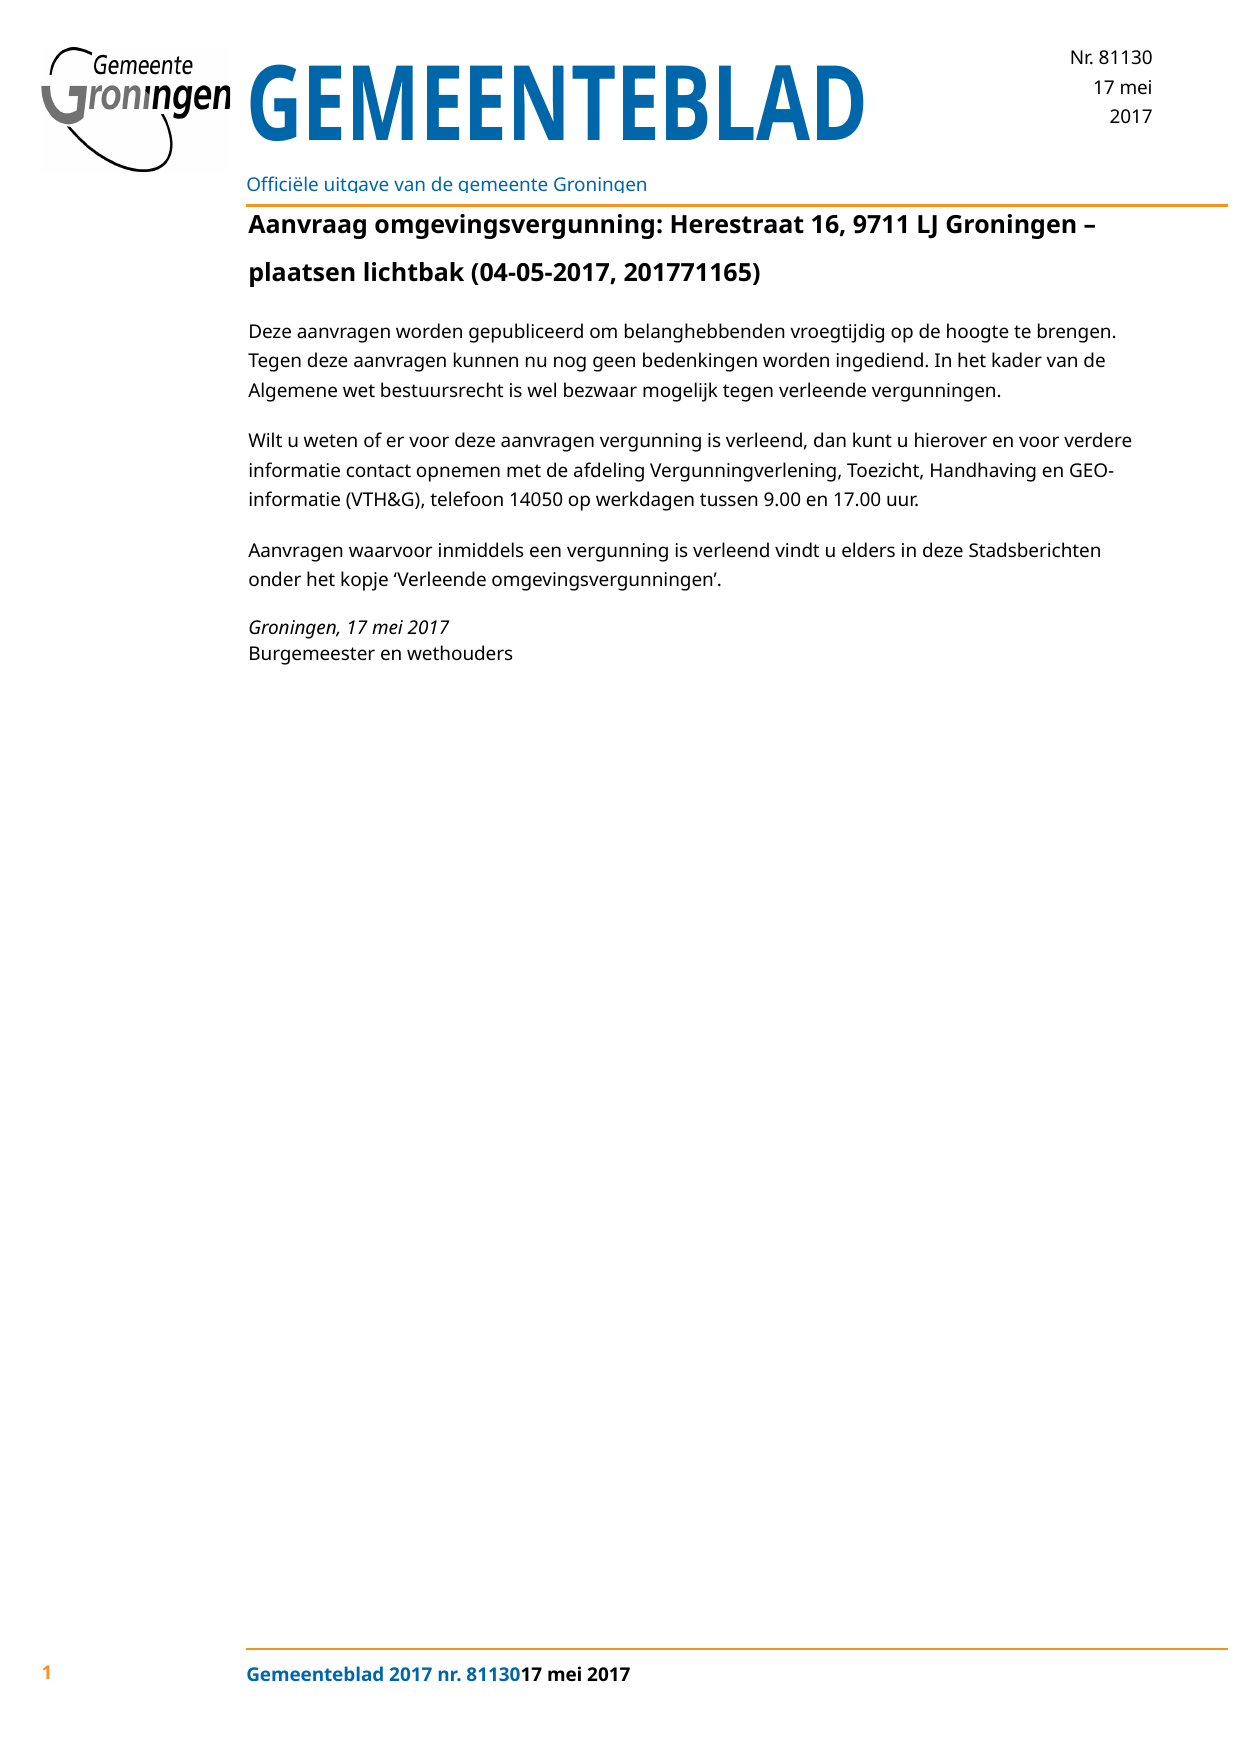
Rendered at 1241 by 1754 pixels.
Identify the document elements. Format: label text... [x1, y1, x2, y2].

text Wilt u weten of er voor deze aanvragen vergunning is verleend, dan kunt u hierover en voor verdere informatie contact opnemen met de afdeling Vergunningverlening, Toezicht, Handhaving en GEO-informatie (VTH&G), telefoon 14050 op werkdagen tussen 9.00 en 17.00 uur. [248, 427, 1152, 512]
text Aanvraag omgevingsvergunning: Herestraat 16, 9711 LJ Groningen – plaatsen lichtbak (04-05-2017, 201771165) [248, 207, 1152, 288]
text Burgemeester en wethouders [248, 640, 1152, 666]
text Groningen, 17 mei 2017 [248, 614, 1152, 640]
text Deze aanvragen worden gepubliceerd om belanghebbenden vroegtijdig op de hoogte te brengen. Tegen deze aanvragen kunnen nu nog geen bedenkingen worden ingediend. In het kader van de Algemene wet bestuursrecht is wel bezwaar mogelijk tegen verleende vergunningen. [248, 318, 1152, 403]
text Aanvragen waarvoor inmiddels een vergunning is verleend vindt u elders in deze Stadsberichten onder het kopje ‘Verleende omgevingsvergunningen’. [248, 537, 1152, 592]
picture [41, 47, 231, 172]
